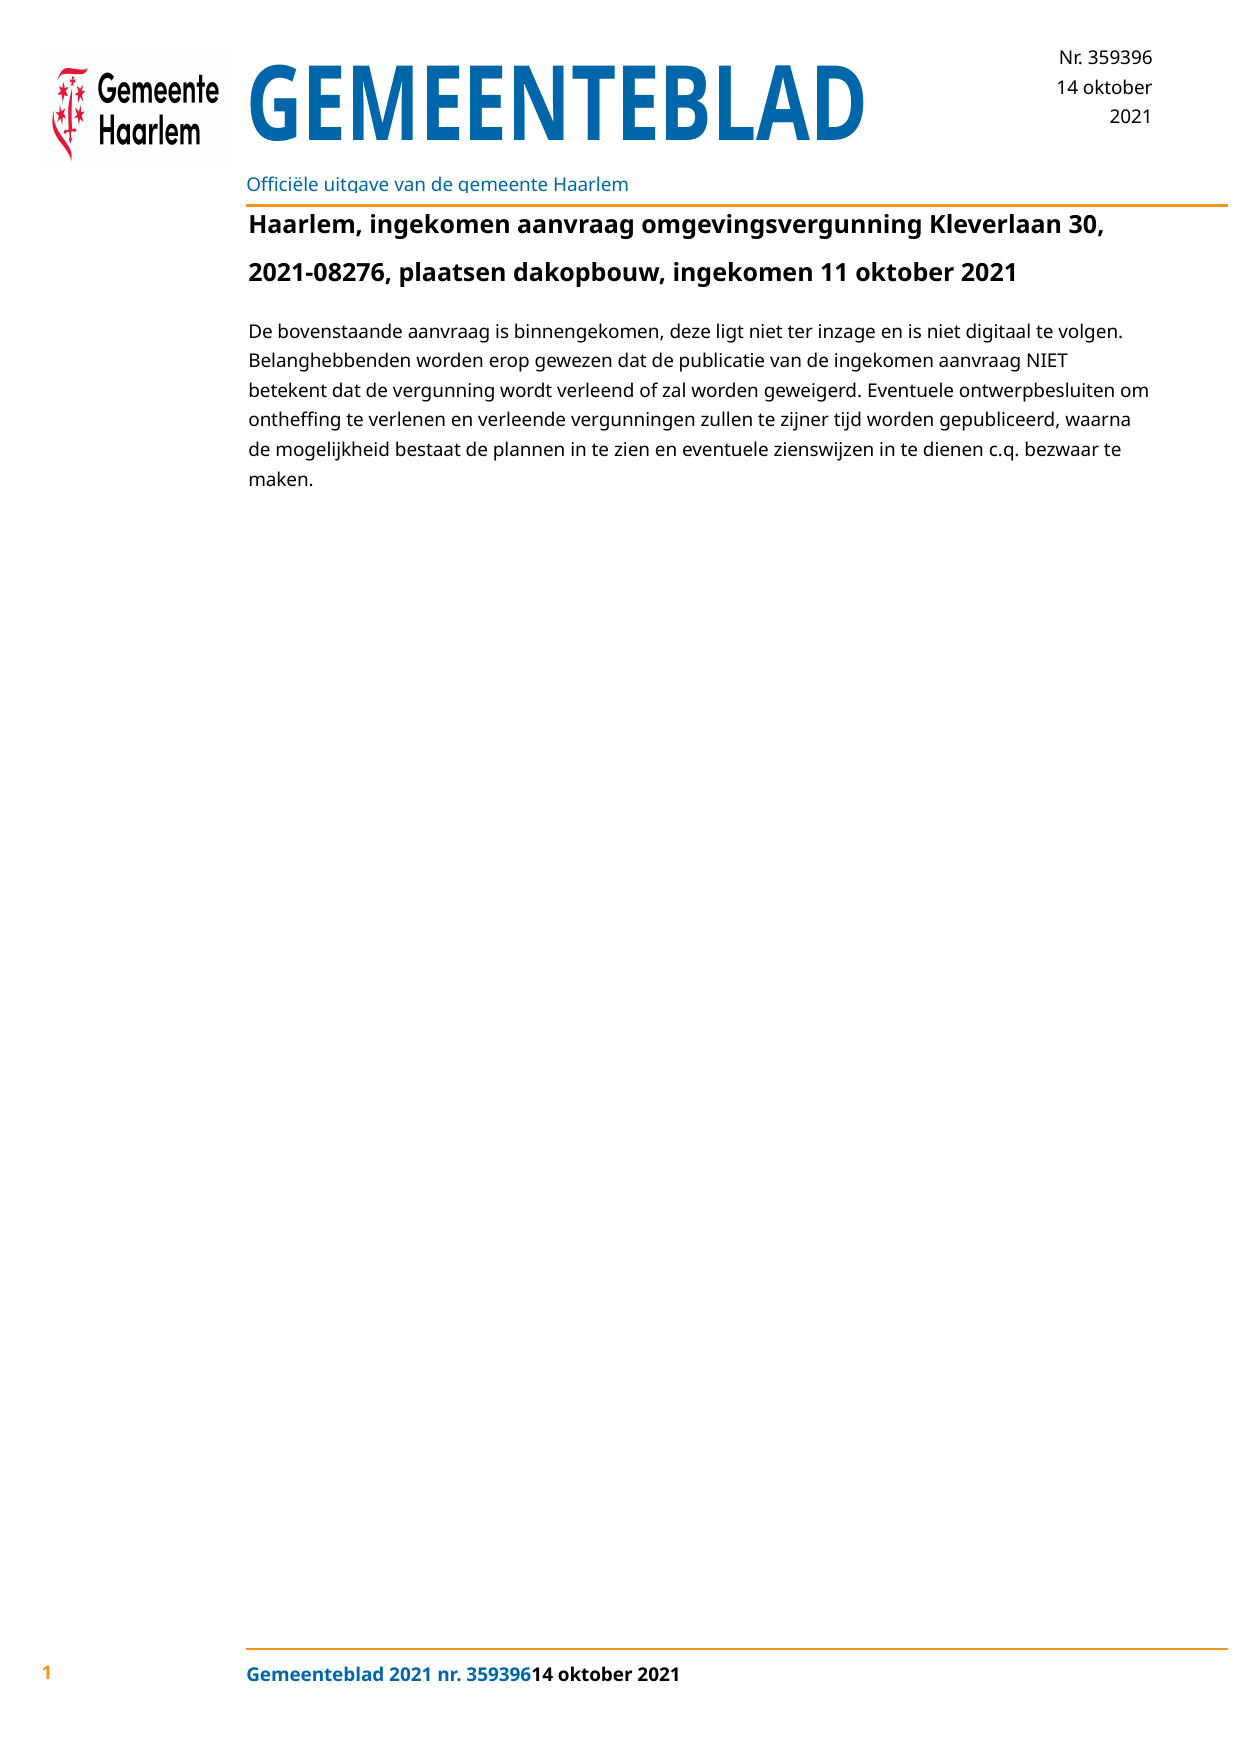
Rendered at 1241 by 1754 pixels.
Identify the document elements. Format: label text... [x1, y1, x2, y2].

text De bovenstaande aanvraag is binnengekomen, deze ligt niet ter inzage en is niet digitaal te volgen. Belanghebbenden worden erop gewezen dat de publicatie van de ingekomen aanvraag NIET betekent dat de vergunning wordt verleend of zal worden geweigerd. Eventuele ontwerpbesluiten om ontheffing te verlenen en verleende vergunningen zullen te zijner tijd worden gepubliceerd, waarna de mogelijkheid bestaat de plannen in te zien en eventuele zienswijzen in te dienen c.q. bezwaar te maken. [248, 318, 1152, 492]
picture [41, 47, 231, 172]
text Haarlem, ingekomen aanvraag omgevingsvergunning Kleverlaan 30, 2021-08276, plaatsen dakopbouw, ingekomen 11 oktober 2021 [248, 207, 1152, 288]
